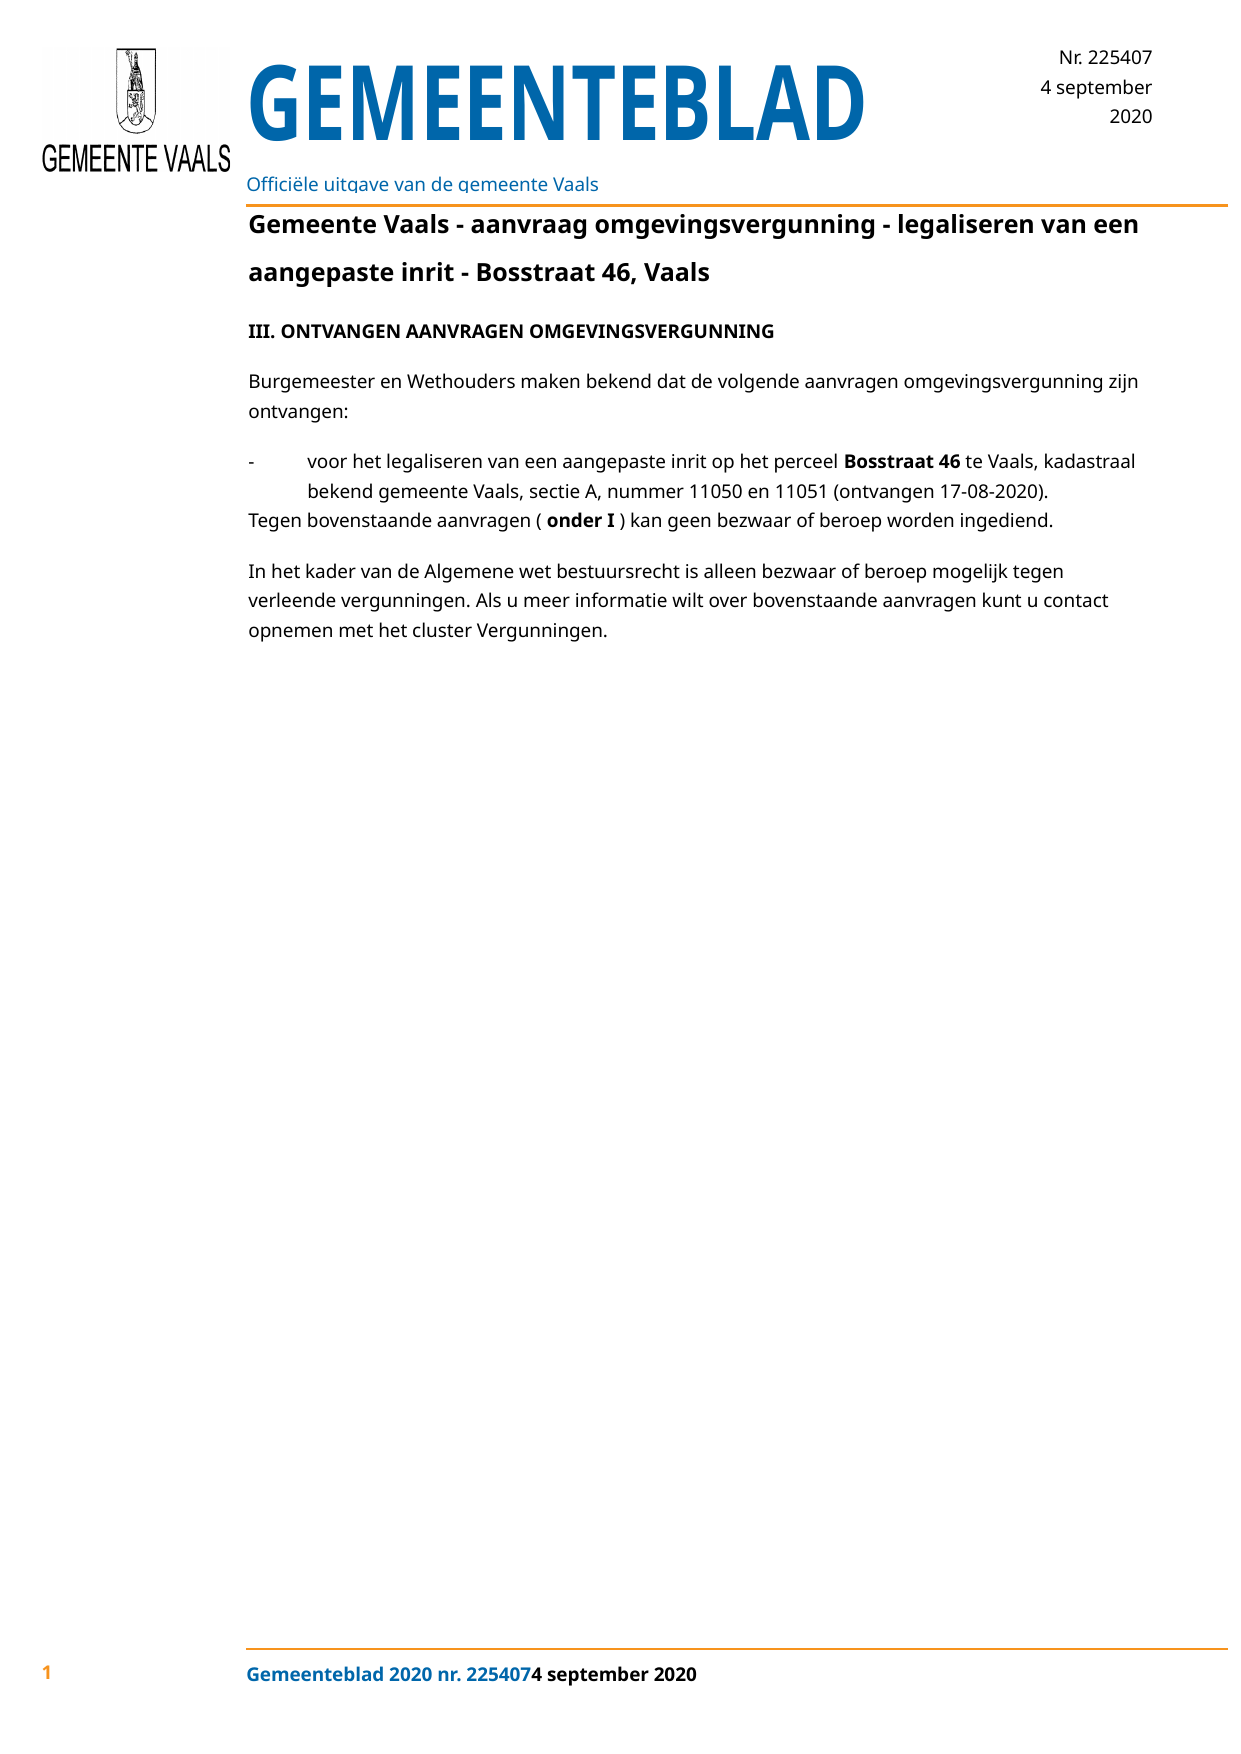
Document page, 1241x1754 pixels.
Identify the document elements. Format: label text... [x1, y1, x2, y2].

text Gemeente Vaals - aanvraag omgevingsvergunning - legaliseren van een aangepaste inrit - Bosstraat 46, Vaals [248, 207, 1152, 288]
list voor het legaliseren van een aangepaste inrit op het perceel Bosstraat 46 te Vaals, kadastraal bekend gemeente Vaals, sectie A, nummer 11050 en 11051 (ontvangen 17-08-2020). [248, 448, 1152, 504]
text III. ONTVANGEN AANVRAGEN OMGEVINGSVERGUNNING [248, 318, 1152, 344]
picture [41, 47, 231, 172]
text Burgemeester en Wethouders maken bekend dat de volgende aanvragen omgevingsvergunning zijn ontvangen: [248, 368, 1152, 424]
text In het kader van de Algemene wet bestuursrecht is alleen bezwaar of beroep mogelijk tegen verleende vergunningen. Als u meer informatie wilt over bovenstaande aanvragen kunt u contact opnemen met het cluster Vergunningen. [248, 558, 1152, 643]
text Tegen bovenstaande aanvragen ( onder I ) kan geen bezwaar of beroep worden ingediend. [248, 507, 1152, 533]
